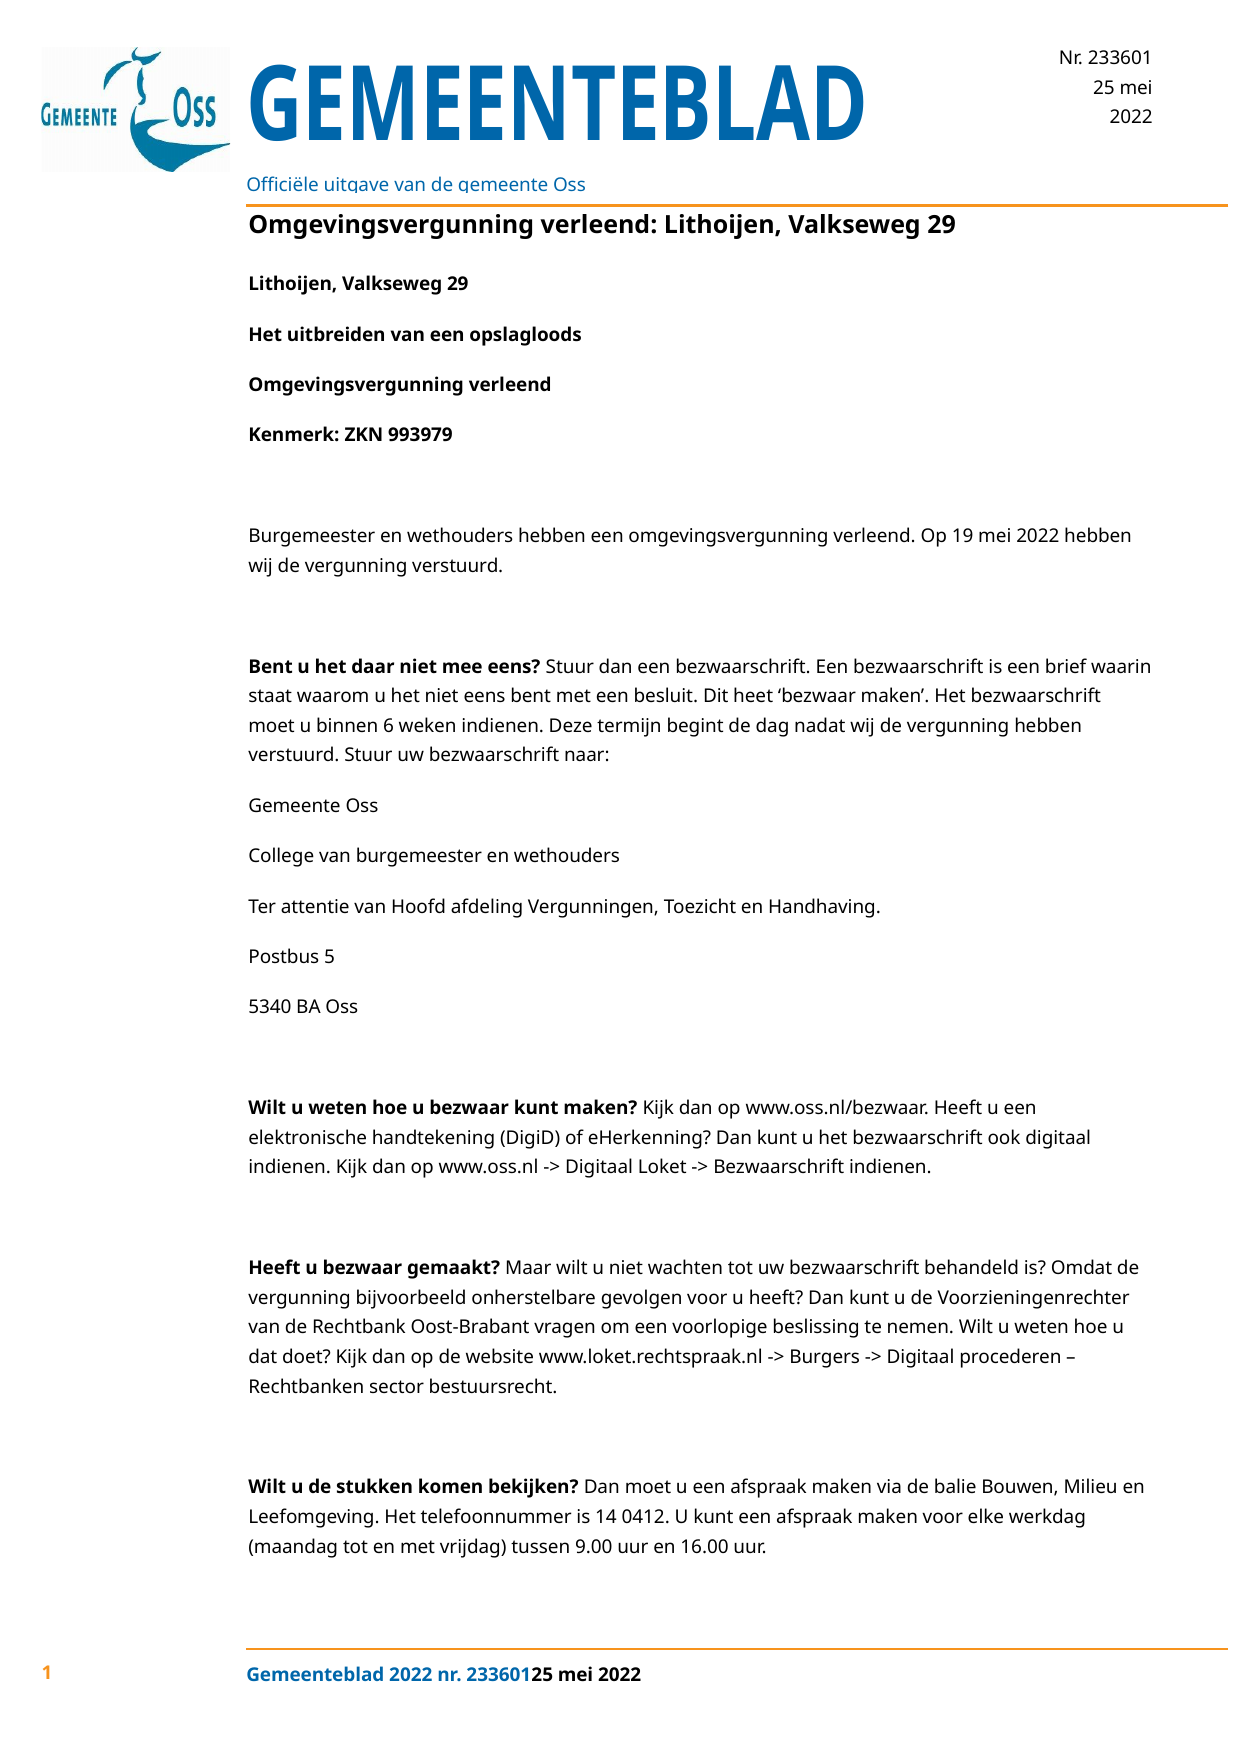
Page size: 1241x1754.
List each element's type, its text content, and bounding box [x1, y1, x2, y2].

text Ter attentie van Hoofd afdeling Vergunningen, Toezicht en Handhaving. [248, 893, 1152, 918]
text 5340 BA Oss [248, 994, 1152, 1019]
text College van burgemeester en wethouders [248, 842, 1152, 868]
text Burgemeester en wethouders hebben een omgevingsvergunning verleend. Op 19 mei 2022 hebben wij de vergunning verstuurd. [248, 522, 1152, 578]
text Omgevingsvergunning verleend: Lithoijen, Valkseweg 29 [248, 207, 1152, 241]
text Kenmerk: ZKN 993979 [248, 422, 1152, 447]
text Heeft u bezwaar gemaakt? Maar wilt u niet wachten tot uw bezwaarschrift behandeld is? Omdat de vergunning bijvoorbeeld onherstelbare gevolgen voor u heeft? Dan kunt u de Voorzieningenrechter van de Rechtbank Oost-Brabant vragen om een voorlopige beslissing te nemen. Wilt u weten hoe u dat doet? Kijk dan op de website www.loket.rechtspraak.nl -> Burgers -> Digitaal procederen – Rechtbanken sector bestuursrecht. [248, 1254, 1152, 1398]
text Het uitbreiden van een opslagloods [248, 321, 1152, 346]
picture [41, 47, 231, 172]
text Wilt u weten hoe u bezwaar kunt maken? Kijk dan op www.oss.nl/bezwaar. Heeft u een elektronische handtekening (DigiD) of eHerkenning? Dan kunt u het bezwaarschrift ook digitaal indienen. Kijk dan op www.oss.nl -> Digitaal Loket -> Bezwaarschrift indienen. [248, 1094, 1152, 1179]
text Lithoijen, Valkseweg 29 [248, 270, 1152, 296]
text Bent u het daar niet mee eens? Stuur dan een bezwaarschrift. Een bezwaarschrift is een brief waarin staat waarom u het niet eens bent met een besluit. Dit heet ‘bezwaar maken’. Het bezwaarschrift moet u binnen 6 weken indienen. Deze termijn begint de dag nadat wij de vergunning hebben verstuurd. Stuur uw bezwaarschrift naar: [248, 653, 1152, 767]
text Gemeente Oss [248, 792, 1152, 818]
text Wilt u de stukken komen bekijken? Dan moet u een afspraak maken via de balie Bouwen, Milieu en Leefomgeving. Het telefoonnummer is 14 0412. U kunt een afspraak maken voor elke werkdag (maandag tot en met vrijdag) tussen 9.00 uur en 16.00 uur. [248, 1474, 1152, 1558]
text Omgevingsvergunning verleend [248, 371, 1152, 397]
text Postbus 5 [248, 943, 1152, 969]
